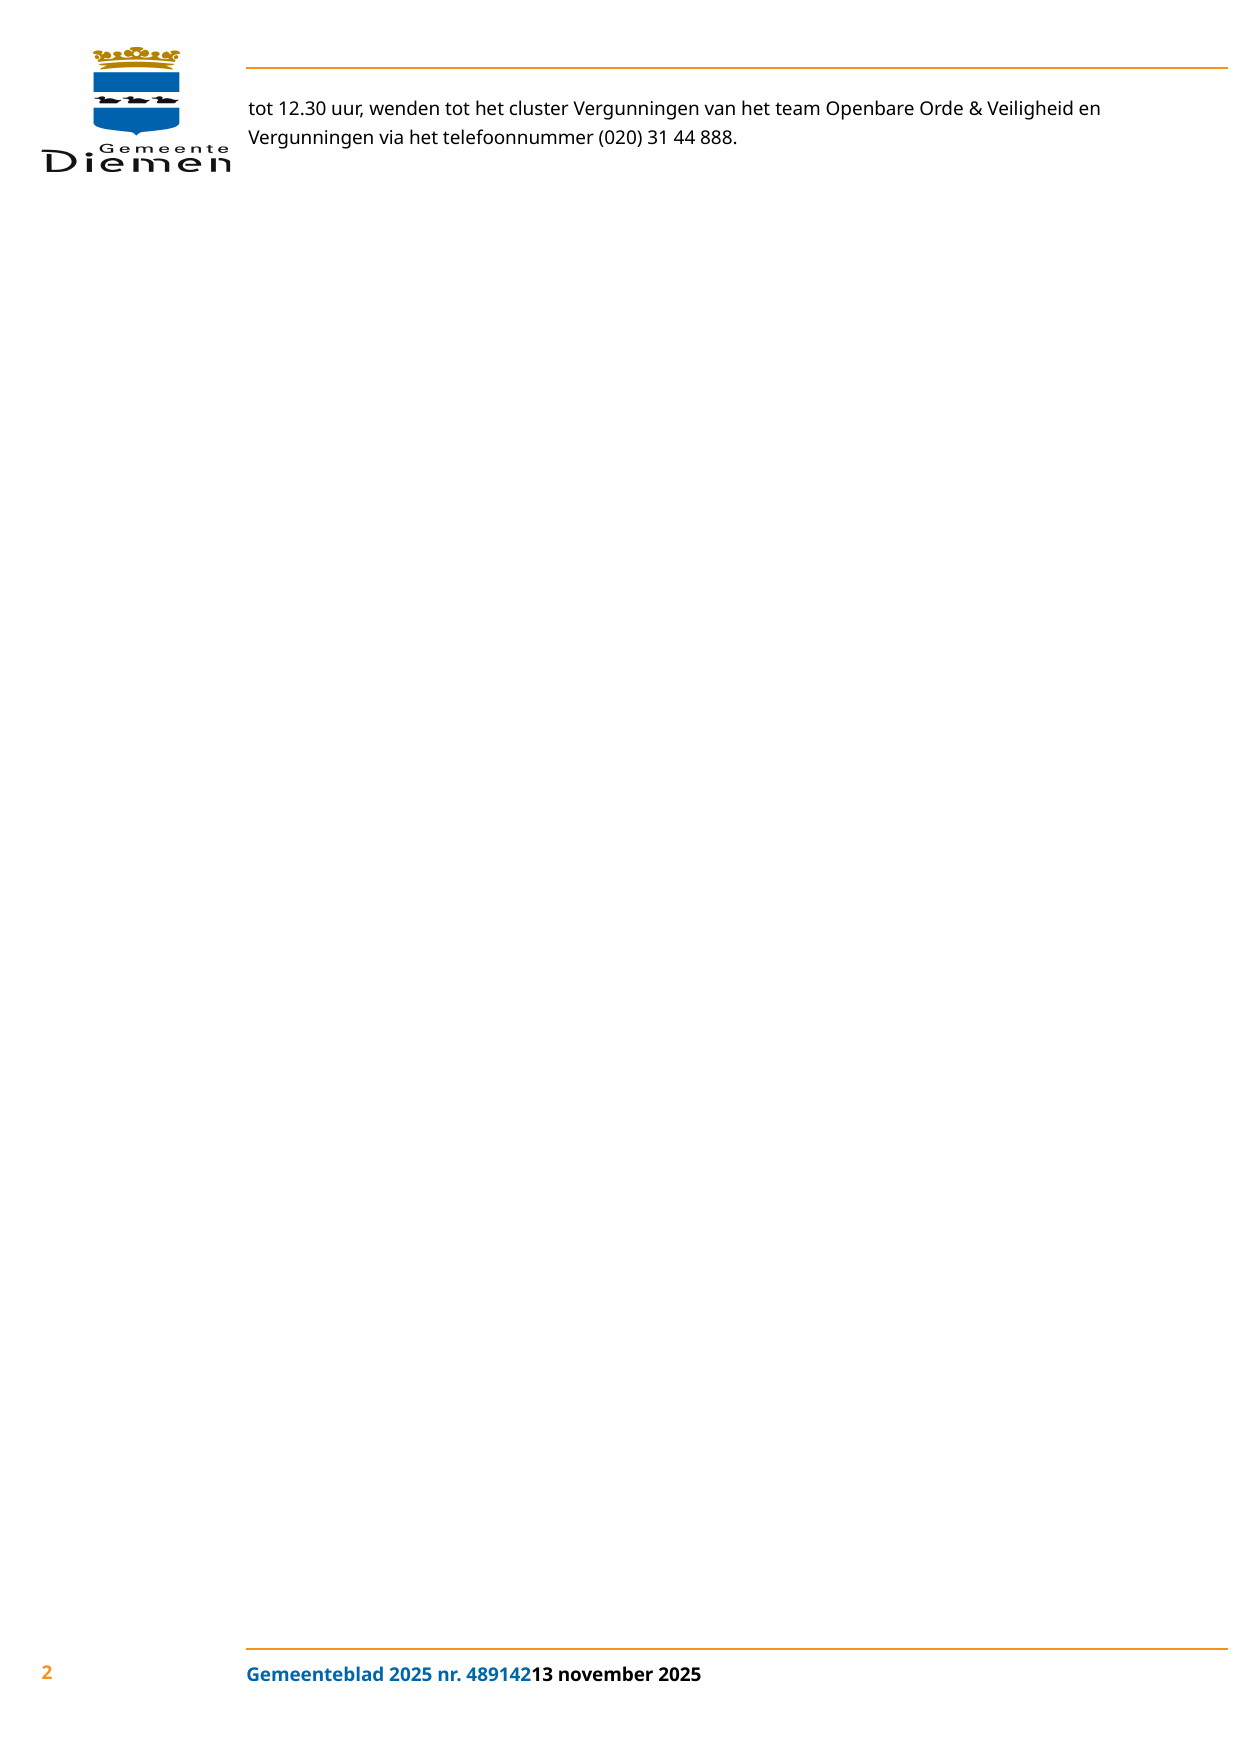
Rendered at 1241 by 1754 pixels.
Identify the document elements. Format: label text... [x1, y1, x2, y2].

picture [41, 47, 231, 172]
text tot 12.30 uur, wenden tot het cluster Vergunningen van het team Openbare Orde & Veiligheid en Vergunningen via het telefoonnummer (020) 31 44 888. [248, 95, 1152, 150]
